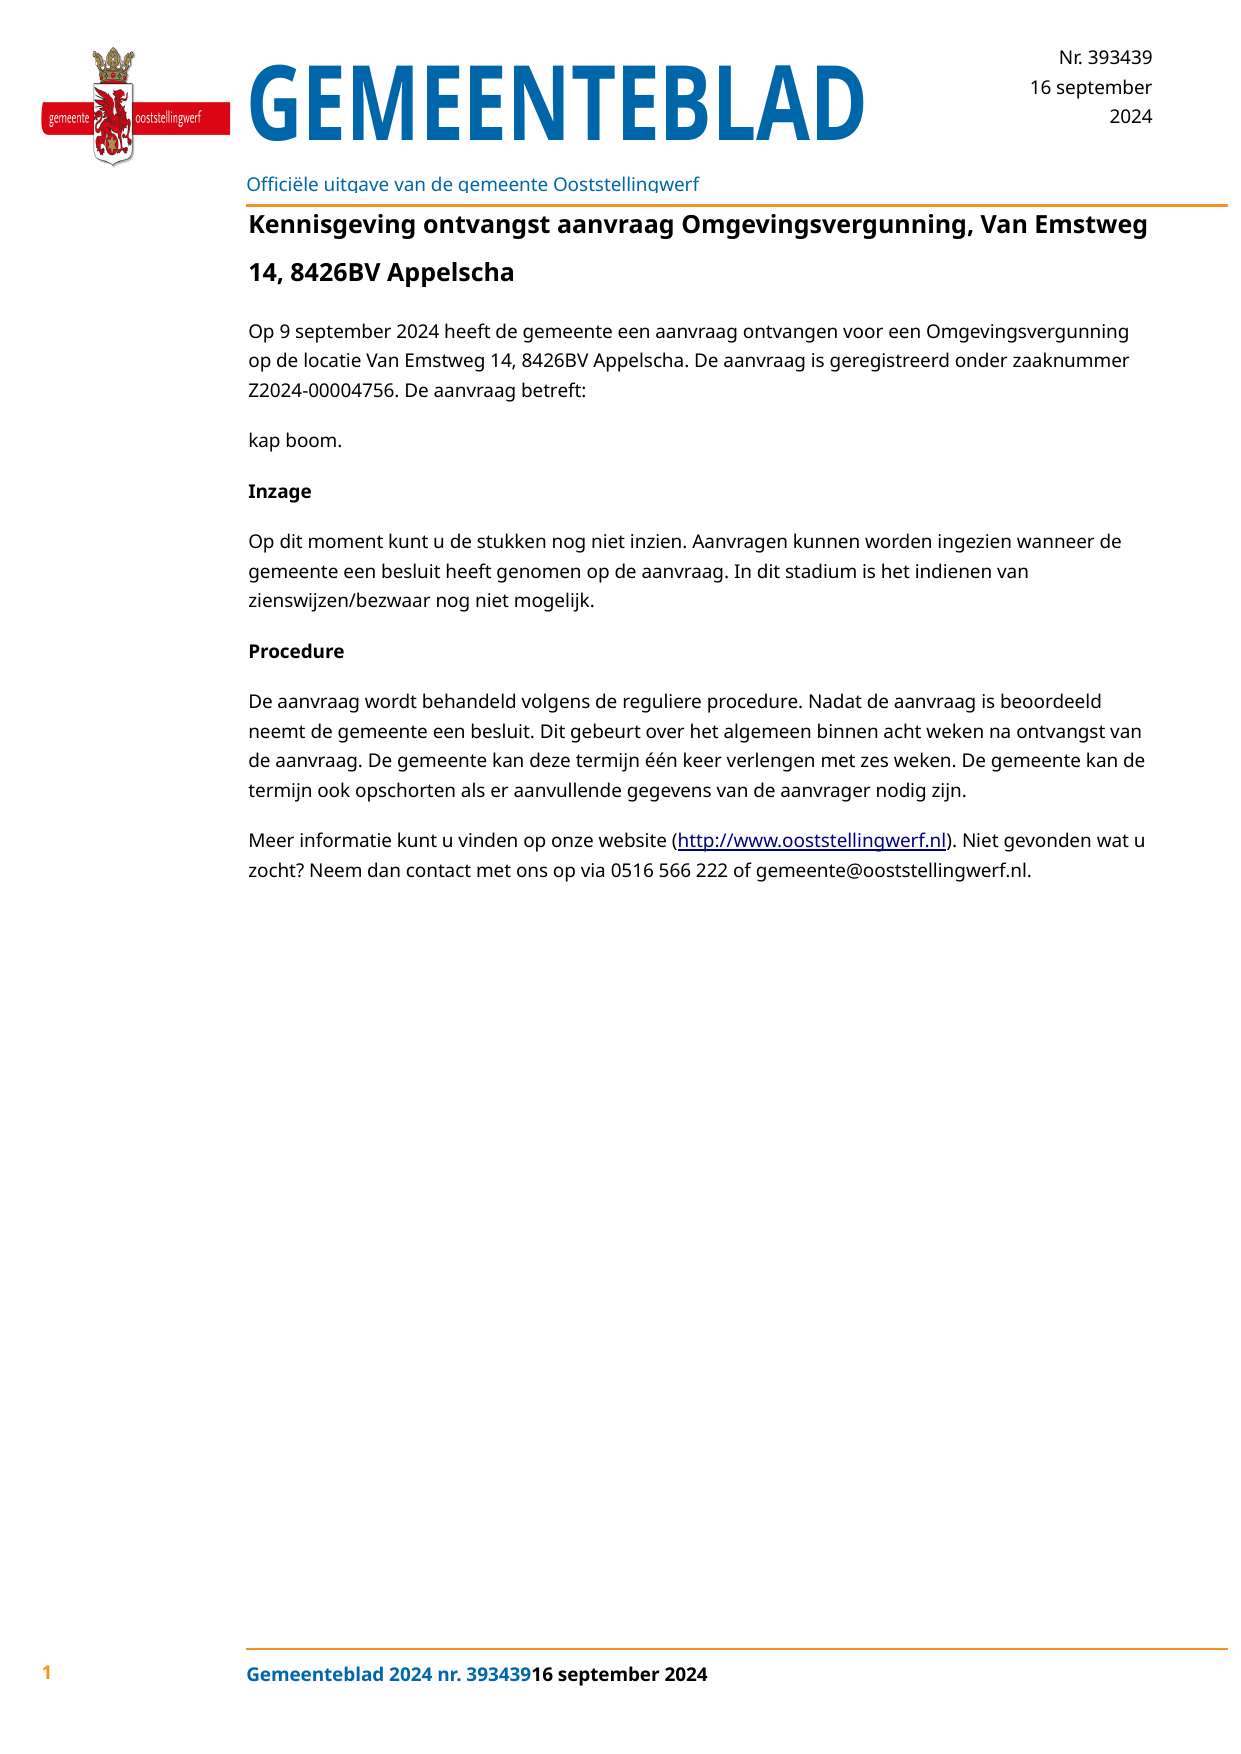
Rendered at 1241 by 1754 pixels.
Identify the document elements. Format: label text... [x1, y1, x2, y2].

text Op dit moment kunt u de stukken nog niet inzien. Aanvragen kunnen worden ingezien wanneer de gemeente een besluit heeft genomen op de aanvraag. In dit stadium is het indienen van zienswijzen/bezwaar nog niet mogelijk. [248, 528, 1152, 613]
text Procedure [248, 638, 1152, 664]
picture [41, 47, 231, 172]
text Inzage [248, 478, 1152, 504]
text De aanvraag wordt behandeld volgens de reguliere procedure. Nadat de aanvraag is beoordeeld neemt de gemeente een besluit. Dit gebeurt over het algemeen binnen acht weken na ontvangst van de aanvraag. De gemeente kan deze termijn één keer verlengen met zes weken. De gemeente kan de termijn ook opschorten als er aanvullende gegevens van de aanvrager nodig zijn. [248, 688, 1152, 803]
text Kennisgeving ontvangst aanvraag Omgevingsvergunning, Van Emstweg 14, 8426BV Appelscha [248, 207, 1152, 288]
text kap boom. [248, 427, 1152, 453]
text Op 9 september 2024 heeft de gemeente een aanvraag ontvangen voor een Omgevingsvergunning op de locatie Van Emstweg 14, 8426BV Appelscha. De aanvraag is geregistreerd onder zaaknummer Z2024-00004756. De aanvraag betreft: [248, 318, 1152, 403]
text Meer informatie kunt u vinden op onze website (http://www.ooststellingwerf.nl). Niet gevonden wat u zocht? Neem dan contact met ons op via 0516 566 222 of gemeente@ooststellingwerf.nl. [248, 827, 1152, 883]
